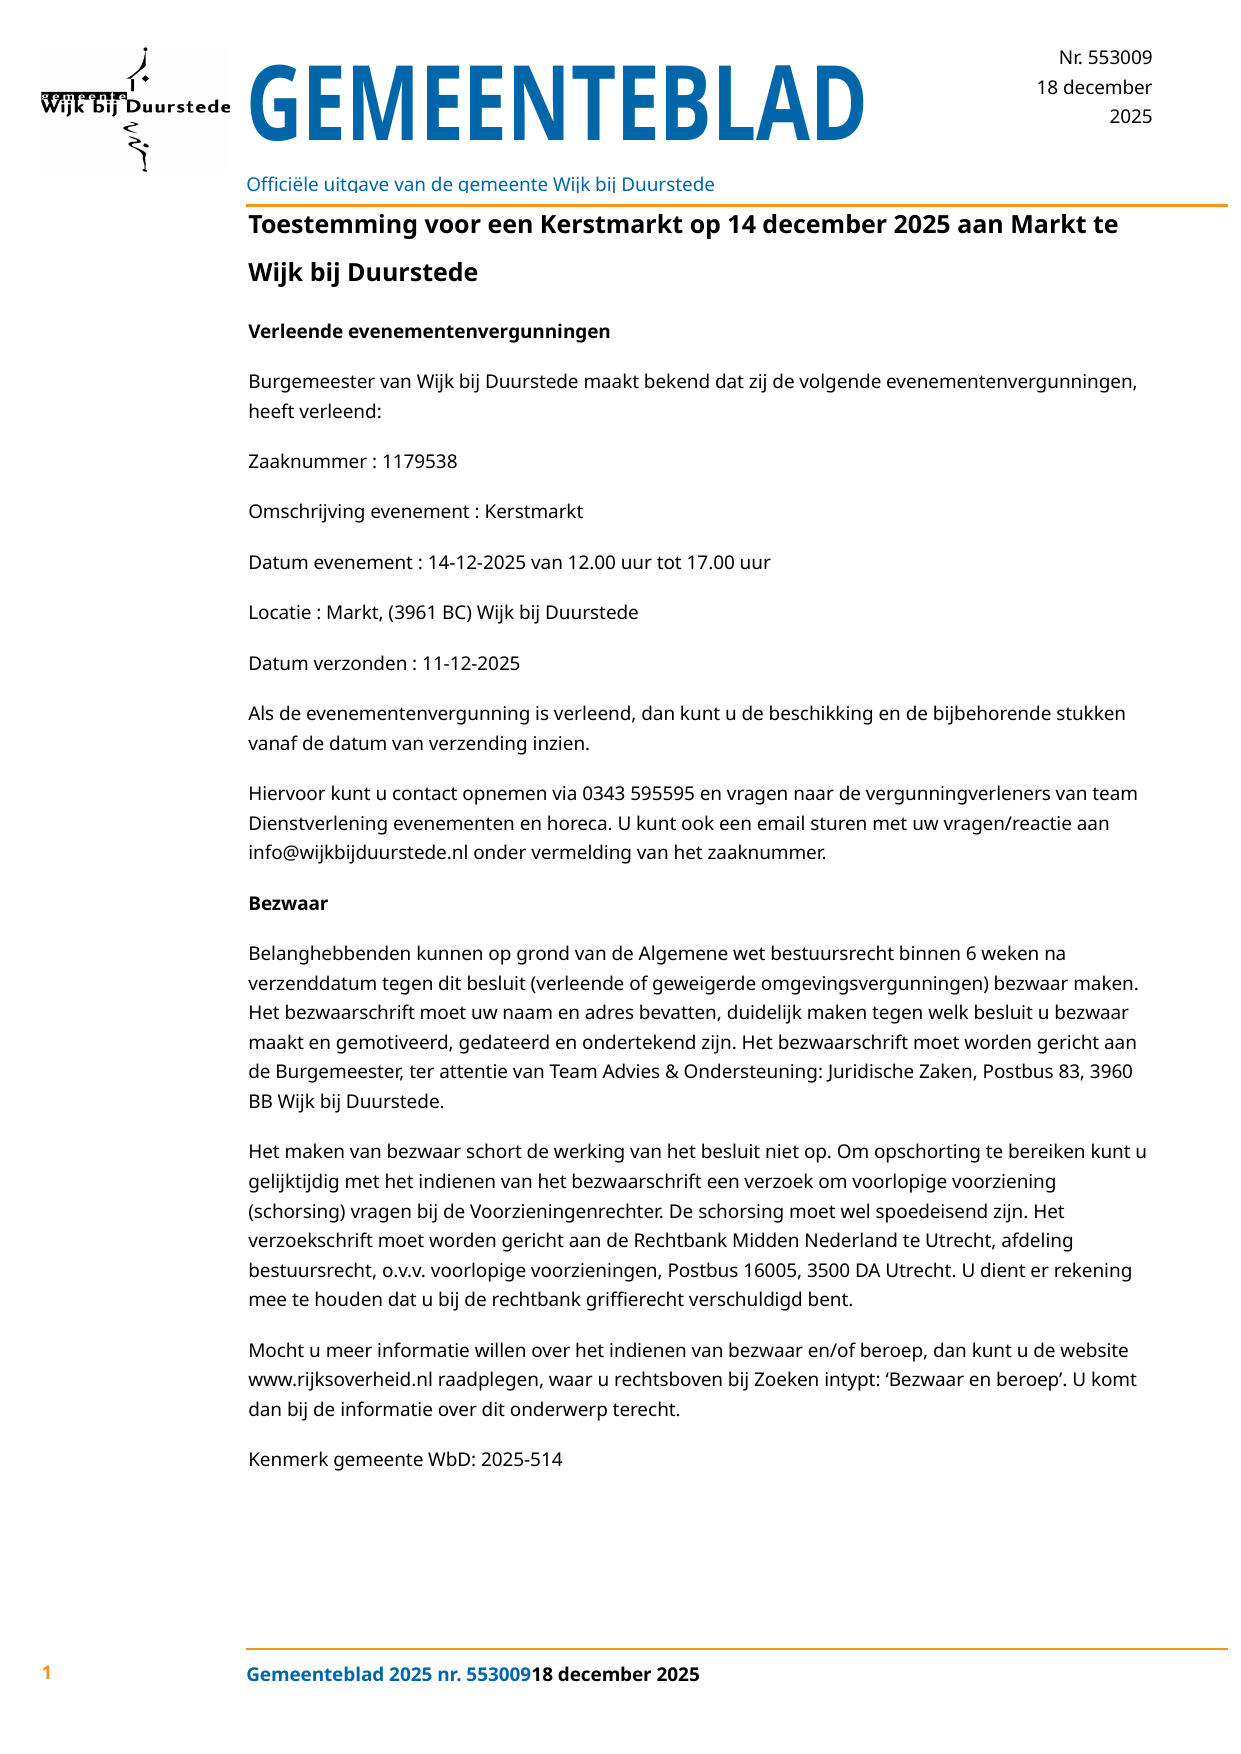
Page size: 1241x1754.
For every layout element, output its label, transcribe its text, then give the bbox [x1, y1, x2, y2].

text Als de evenementenvergunning is verleend, dan kunt u de beschikking en de bijbehorende stukken vanaf de datum van verzending inzien. [248, 700, 1152, 756]
text Locatie : Markt, (3961 BC) Wijk bij Duurstede [248, 599, 1152, 625]
text Datum evenement : 14-12-2025 van 12.00 uur tot 17.00 uur [248, 549, 1152, 575]
text Burgemeester van Wijk bij Duurstede maakt bekend dat zij de volgende evenementenvergunningen, heeft verleend: [248, 368, 1152, 424]
text Toestemming voor een Kerstmarkt op 14 december 2025 aan Markt te Wijk bij Duurstede [248, 207, 1152, 288]
text Zaaknummer : 1179538 [248, 448, 1152, 474]
text Hiervoor kunt u contact opnemen via 0343 595595 en vragen naar de vergunningverleners van team Dienstverlening evenementen en horeca. U kunt ook een email sturen met uw vragen/reactie aan info@wijkbijduurstede.nl onder vermelding van het zaaknummer. [248, 780, 1152, 865]
text Omschrijving evenement : Kerstmarkt [248, 499, 1152, 524]
text Kenmerk gemeente WbD: 2025-514 [248, 1447, 1152, 1472]
picture [41, 47, 231, 172]
text Belanghebbenden kunnen op grond van de Algemene wet bestuursrecht binnen 6 weken na verzenddatum tegen dit besluit (verleende of geweigerde omgevingsvergunningen) bezwaar maken. Het bezwaarschrift moet uw naam en adres bevatten, duidelijk maken tegen welk besluit u bezwaar maakt en gemotiveerd, gedateerd en ondertekend zijn. Het bezwaarschrift moet worden gericht aan de Burgemeester, ter attentie van Team Advies & Ondersteuning: Juridische Zaken, Postbus 83, 3960 BB Wijk bij Duurstede. [248, 940, 1152, 1114]
text Verleende evenementenvergunningen [248, 318, 1152, 344]
text Bezwaar [248, 890, 1152, 916]
text Het maken van bezwaar schort de werking van het besluit niet op. Om opschorting te bereiken kunt u gelijktijdig met het indienen van het bezwaarschrift een verzoek om voorlopige voorziening (schorsing) vragen bij de Voorzieningenrechter. De schorsing moet wel spoedeisend zijn. Het verzoekschrift moet worden gericht aan de Rechtbank Midden Nederland te Utrecht, afdeling bestuursrecht, o.v.v. voorlopige voorzieningen, Postbus 16005, 3500 DA Utrecht. U dient er rekening mee te houden dat u bij de rechtbank griffierecht verschuldigd bent. [248, 1139, 1152, 1312]
text Datum verzonden : 11-12-2025 [248, 650, 1152, 676]
text Mocht u meer informatie willen over het indienen van bezwaar en/of beroep, dan kunt u de website www.rijksoverheid.nl raadplegen, waar u rechtsboven bij Zoeken intypt: ‘Bezwaar en beroep’. U komt dan bij de informatie over dit onderwerp terecht. [248, 1337, 1152, 1422]
